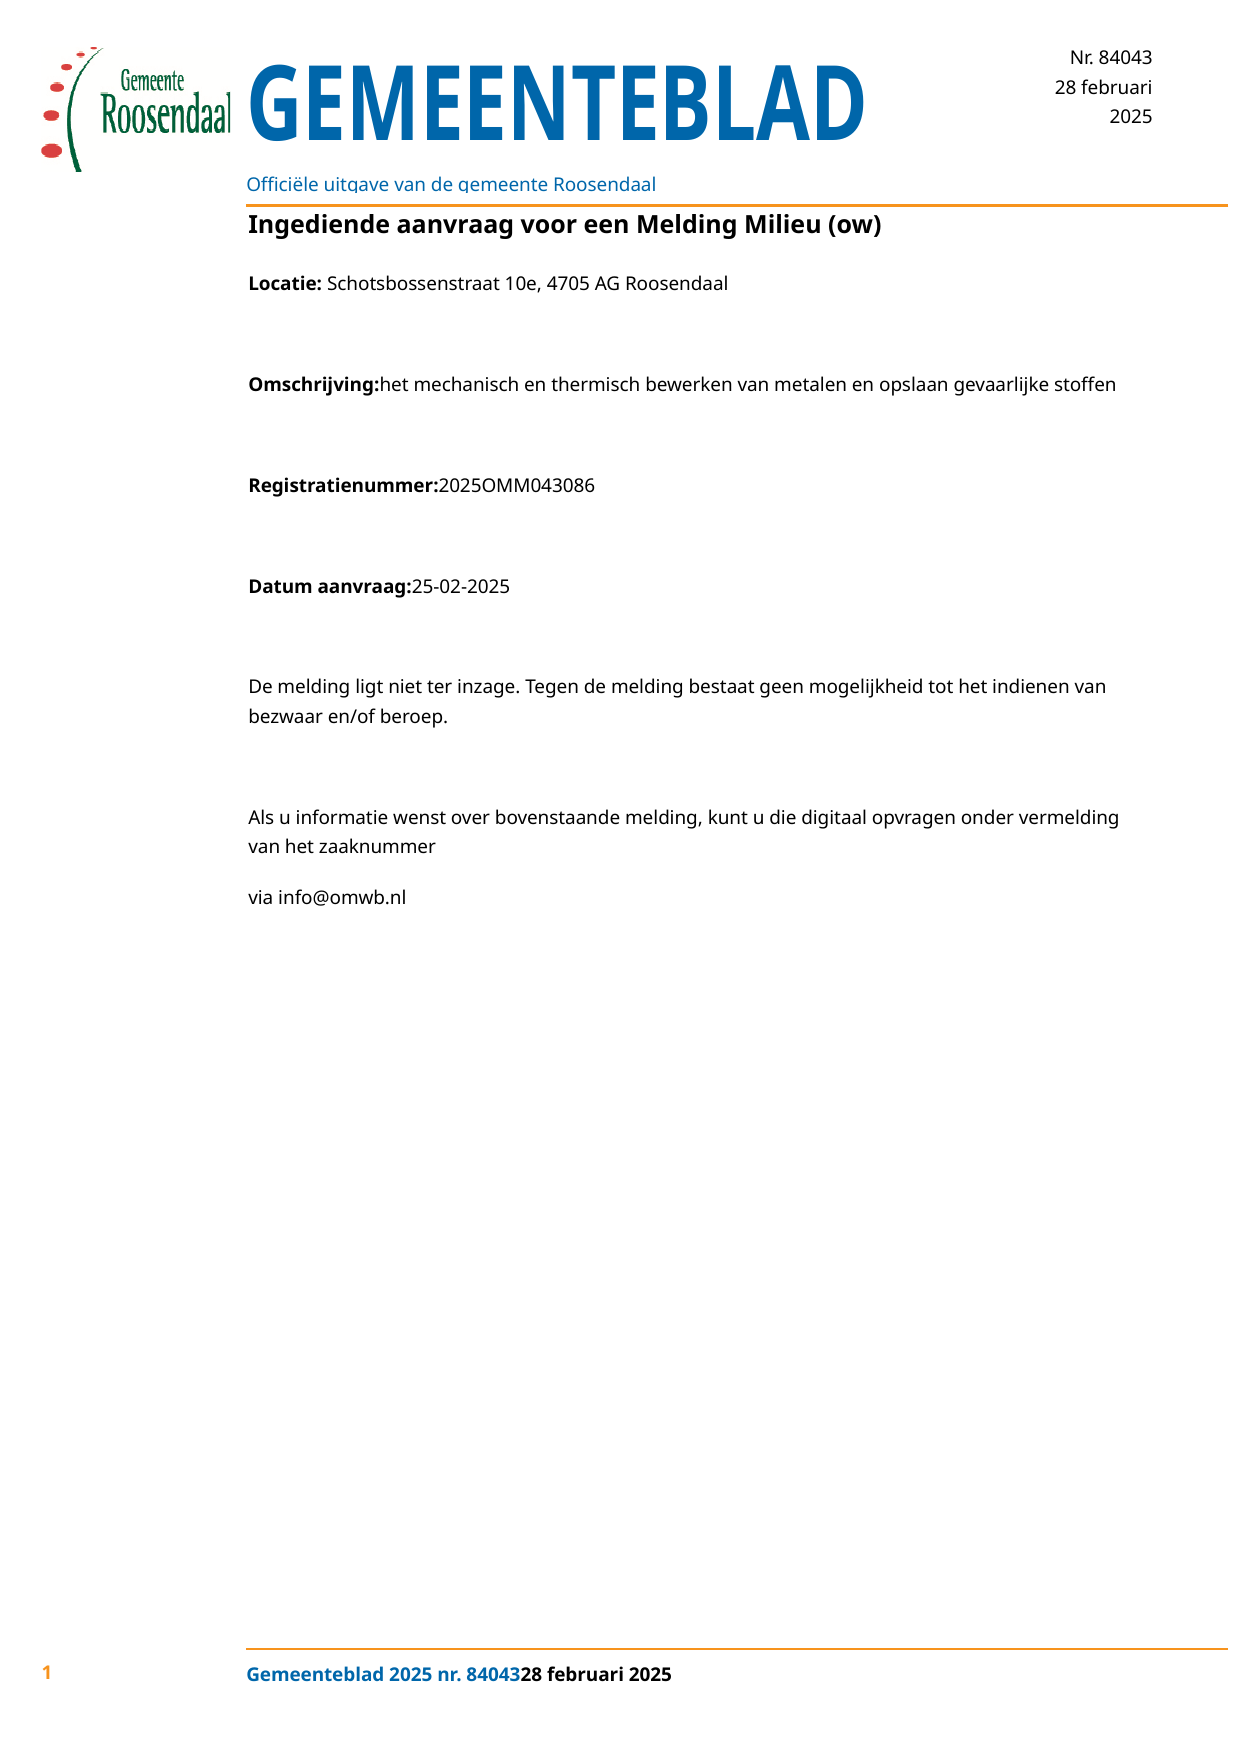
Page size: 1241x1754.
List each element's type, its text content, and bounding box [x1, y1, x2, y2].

text Als u informatie wenst over bovenstaande melding, kunt u die digitaal opvragen onder vermelding van het zaaknummer [248, 804, 1152, 859]
text Datum aanvraag:25-02-2025 [248, 573, 1152, 598]
text Ingediende aanvraag voor een Melding Milieu (ow) [248, 207, 1152, 241]
text Omschrijving:het mechanisch en thermisch bewerken van metalen en opslaan gevaarlijke stoffen [248, 371, 1152, 397]
text Locatie: Schotsbossenstraat 10e, 4705 AG Roosendaal [248, 270, 1152, 296]
text via info@omwb.nl [248, 884, 1152, 910]
picture [41, 47, 231, 172]
text Registratienummer:2025OMM043086 [248, 472, 1152, 498]
text De melding ligt niet ter inzage. Tegen de melding bestaat geen mogelijkheid tot het indienen van bezwaar en/of beroep. [248, 674, 1152, 729]
